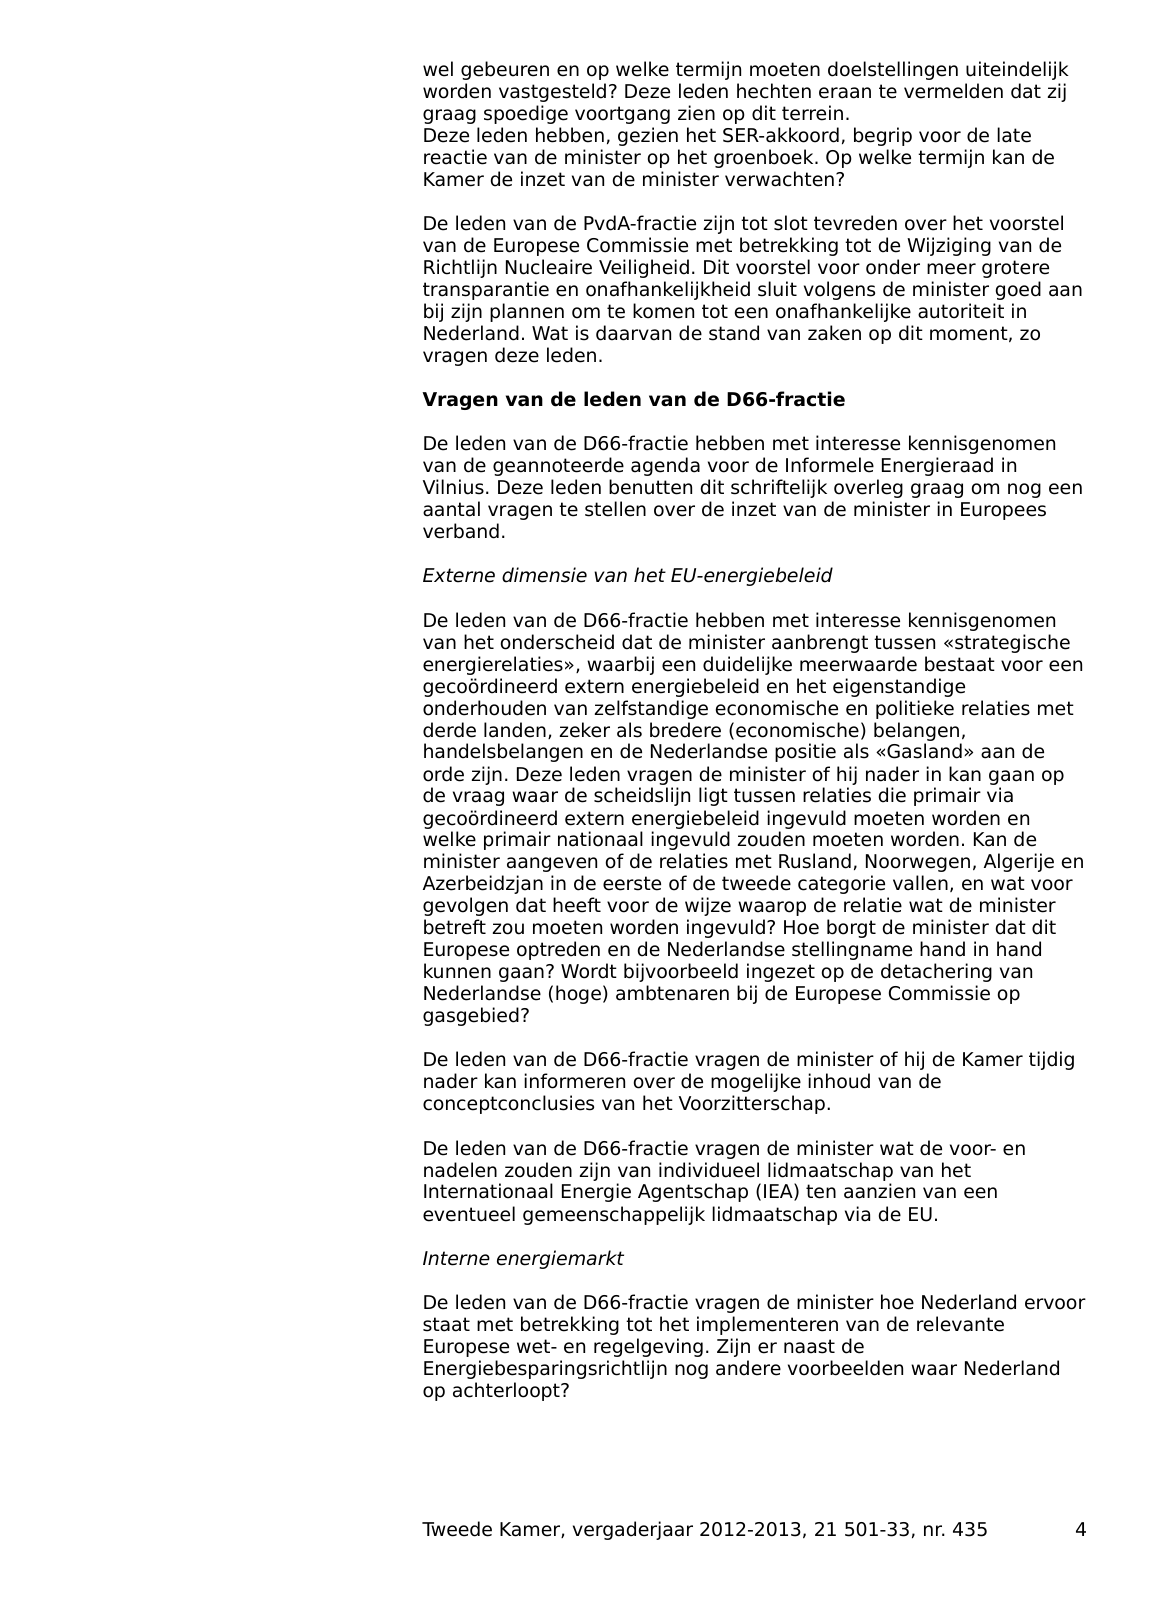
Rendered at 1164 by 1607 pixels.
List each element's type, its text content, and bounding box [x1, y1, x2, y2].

text De leden van de PvdA-fractie zijn tot slot tevreden over het voorstel van de Europese Commissie met betrekking tot de Wijziging van de Richtlijn Nucleaire Veiligheid. Dit voorstel voor onder meer grotere transparantie en onafhankelijkheid sluit volgens de minister goed aan bij zijn plannen om te komen tot een onafhankelijke autoriteit in Nederland. Wat is daarvan de stand van zaken op dit moment, zo vragen deze leden. [422, 213, 1087, 367]
subtitle Vragen van de leden van de D66-fractie [422, 389, 1087, 411]
text De leden van de D66-fractie vragen de minister hoe Nederland ervoor staat met betrekking tot het implementeren van de relevante Europese wet- en regelgeving. Zijn er naast de Energiebesparingsrichtlijn nog andere voorbeelden waar Nederland op achterloopt? [422, 1292, 1087, 1402]
text De leden van de D66-fractie hebben met interesse kennisgenomen van de geannoteerde agenda voor de Informele Energieraad in Vilnius. Deze leden benutten dit schriftelijk overleg graag om nog een aantal vragen te stellen over de inzet van de minister in Europees verband. [422, 433, 1087, 543]
text De leden van de D66-fractie vragen de minister wat de voor- en nadelen zouden zijn van individueel lidmaatschap van het Internationaal Energie Agentschap (IEA) ten aanzien van een eventueel gemeenschappelijk lidmaatschap via de EU. [422, 1137, 1087, 1225]
text De leden van de D66-fractie vragen de minister of hij de Kamer tijdig nader kan informeren over de mogelijke inhoud van de conceptconclusies van het Voorzitterschap. [422, 1049, 1087, 1115]
text De leden van de D66-fractie hebben met interesse kennisgenomen van het onderscheid dat de minister aanbrengt tussen «strategische energierelaties», waarbij een duidelijke meerwaarde bestaat voor een gecoördineerd extern energiebeleid en het eigenstandige onderhouden van zelfstandige economische en politieke relaties met derde landen, zeker als bredere (economische) belangen, handelsbelangen en de Nederlandse positie als «Gasland» aan de orde zijn. Deze leden vragen de minister of hij nader in kan gaan op de vraag waar de scheidslijn ligt tussen relaties die primair via gecoördineerd extern energiebeleid ingevuld moeten worden en welke primair nationaal ingevuld zouden moeten worden. Kan de minister aangeven of de relaties met Rusland, Noorwegen, Algerije en Azerbeidzjan in de eerste of de tweede categorie vallen, en wat voor gevolgen dat heeft voor de wijze waarop de relatie wat de minister betreft zou moeten worden ingevuld? Hoe borgt de minister dat dit Europese optreden en de Nederlandse stellingname hand in hand kunnen gaan? Wordt bijvoorbeeld ingezet op de detachering van Nederlandse (hoge) ambtenaren bij de Europese Commissie op gasgebied? [422, 609, 1087, 1027]
subtitle Externe dimensie van het EU-energiebeleid [422, 565, 1087, 587]
text Deze leden hebben, gezien het SER-akkoord, begrip voor de late reactie van de minister op het groenboek. Op welke termijn kan de Kamer de inzet van de minister verwachten? [422, 125, 1087, 191]
subtitle Interne energiemarkt [422, 1248, 1087, 1269]
text wel gebeuren en op welke termijn moeten doelstellingen uiteindelijk worden vastgesteld? Deze leden hechten eraan te vermelden dat zij graag spoedige voortgang zien op dit terrein. [422, 59, 1087, 125]
